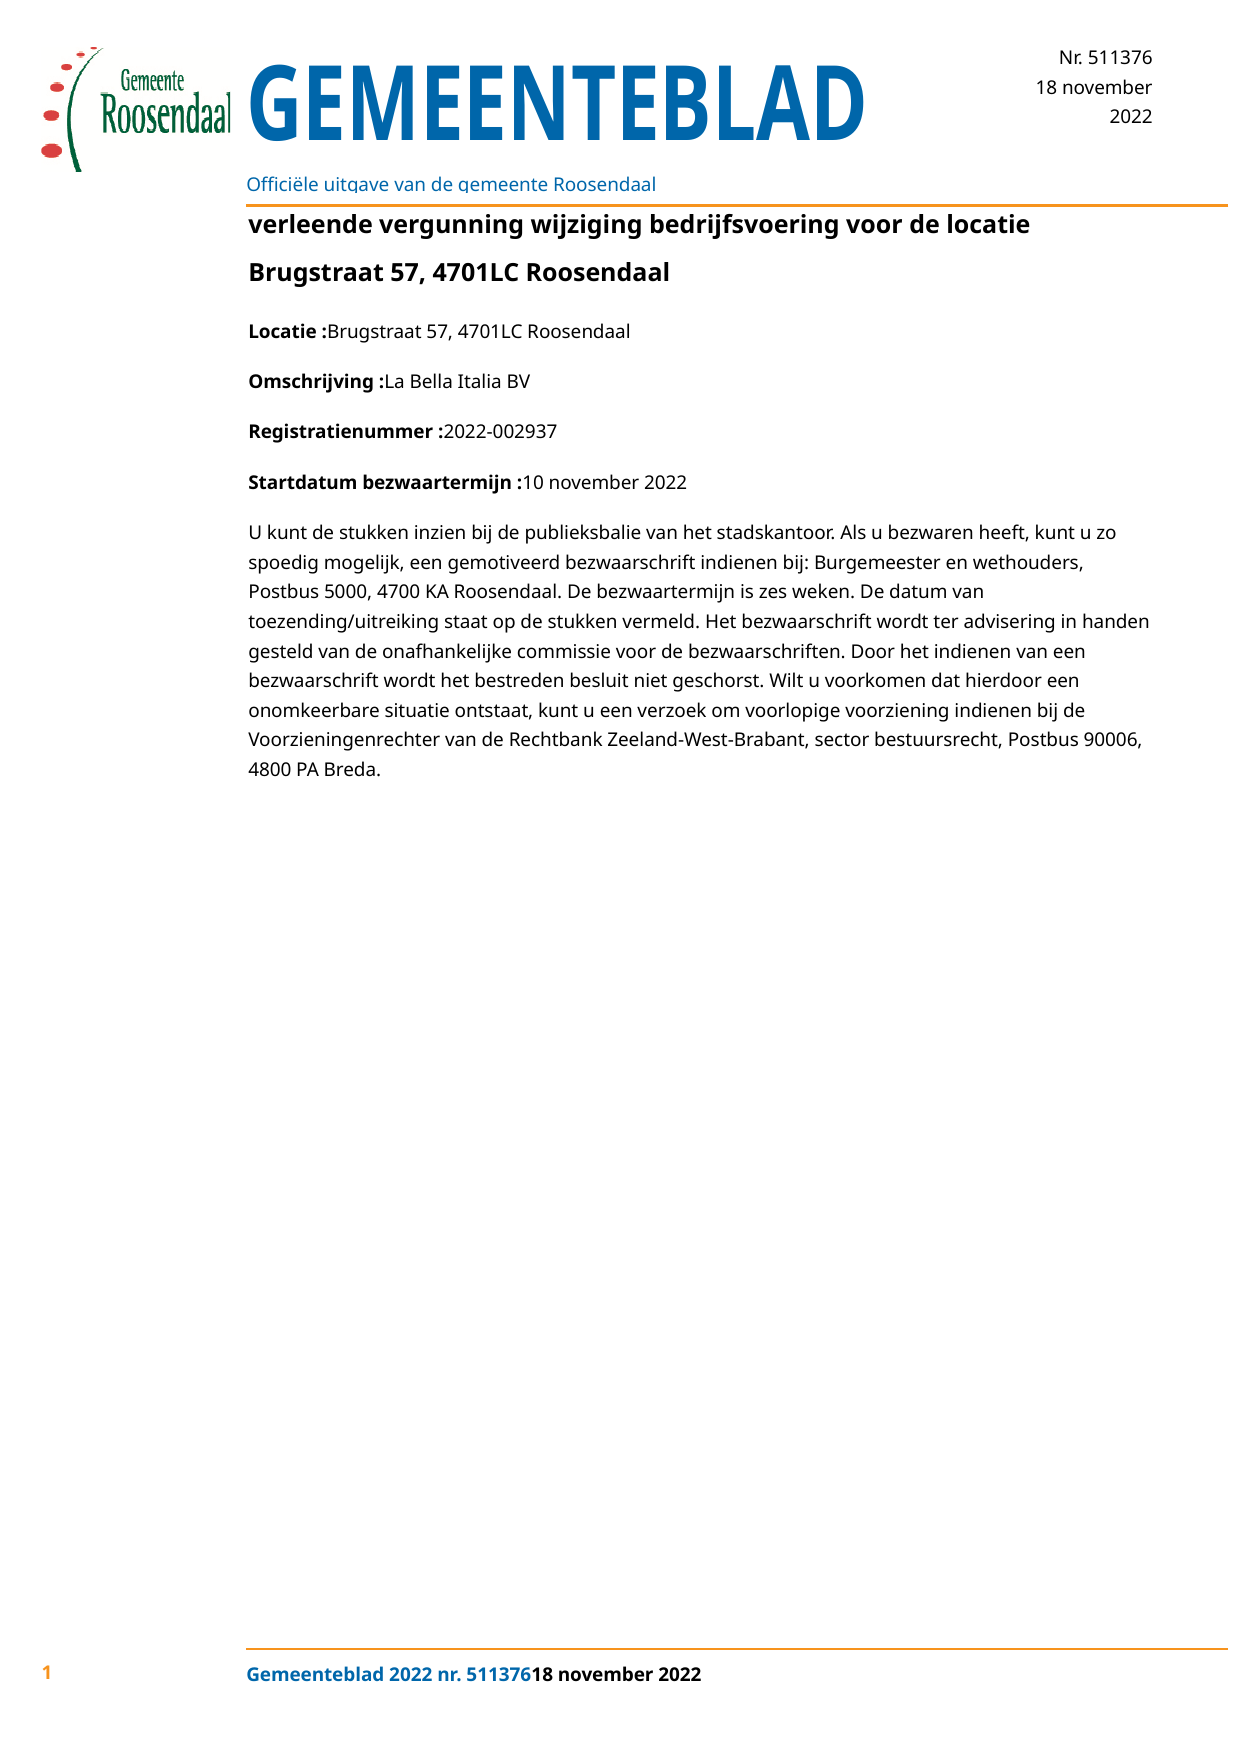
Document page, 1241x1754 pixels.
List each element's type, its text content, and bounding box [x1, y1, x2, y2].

text verleende vergunning wijziging bedrijfsvoering voor de locatie Brugstraat 57, 4701LC Roosendaal [248, 207, 1152, 288]
text Locatie :Brugstraat 57, 4701LC Roosendaal [248, 318, 1152, 344]
text U kunt de stukken inzien bij de publieksbalie van het stadskantoor. Als u bezwaren heeft, kunt u zo spoedig mogelijk, een gemotiveerd bezwaarschrift indienen bij: Burgemeester en wethouders, Postbus 5000, 4700 KA Roosendaal. De bezwaartermijn is zes weken. De datum van toezending/uitreiking staat op de stukken vermeld. Het bezwaarschrift wordt ter advisering in handen gesteld van de onafhankelijke commissie voor de bezwaarschriften. Door het indienen van een bezwaarschrift wordt het bestreden besluit niet geschorst. Wilt u voorkomen dat hierdoor een onomkeerbare situatie ontstaat, kunt u een verzoek om voorlopige voorziening indienen bij de Voorzieningenrechter van de Rechtbank Zeeland-West-Brabant, sector bestuursrecht, Postbus 90006, 4800 PA Breda. [248, 519, 1152, 782]
text Registratienummer :2022-002937 [248, 419, 1152, 444]
text Startdatum bezwaartermijn :10 november 2022 [248, 469, 1152, 495]
picture [41, 47, 231, 172]
text Omschrijving :La Bella Italia BV [248, 368, 1152, 394]
